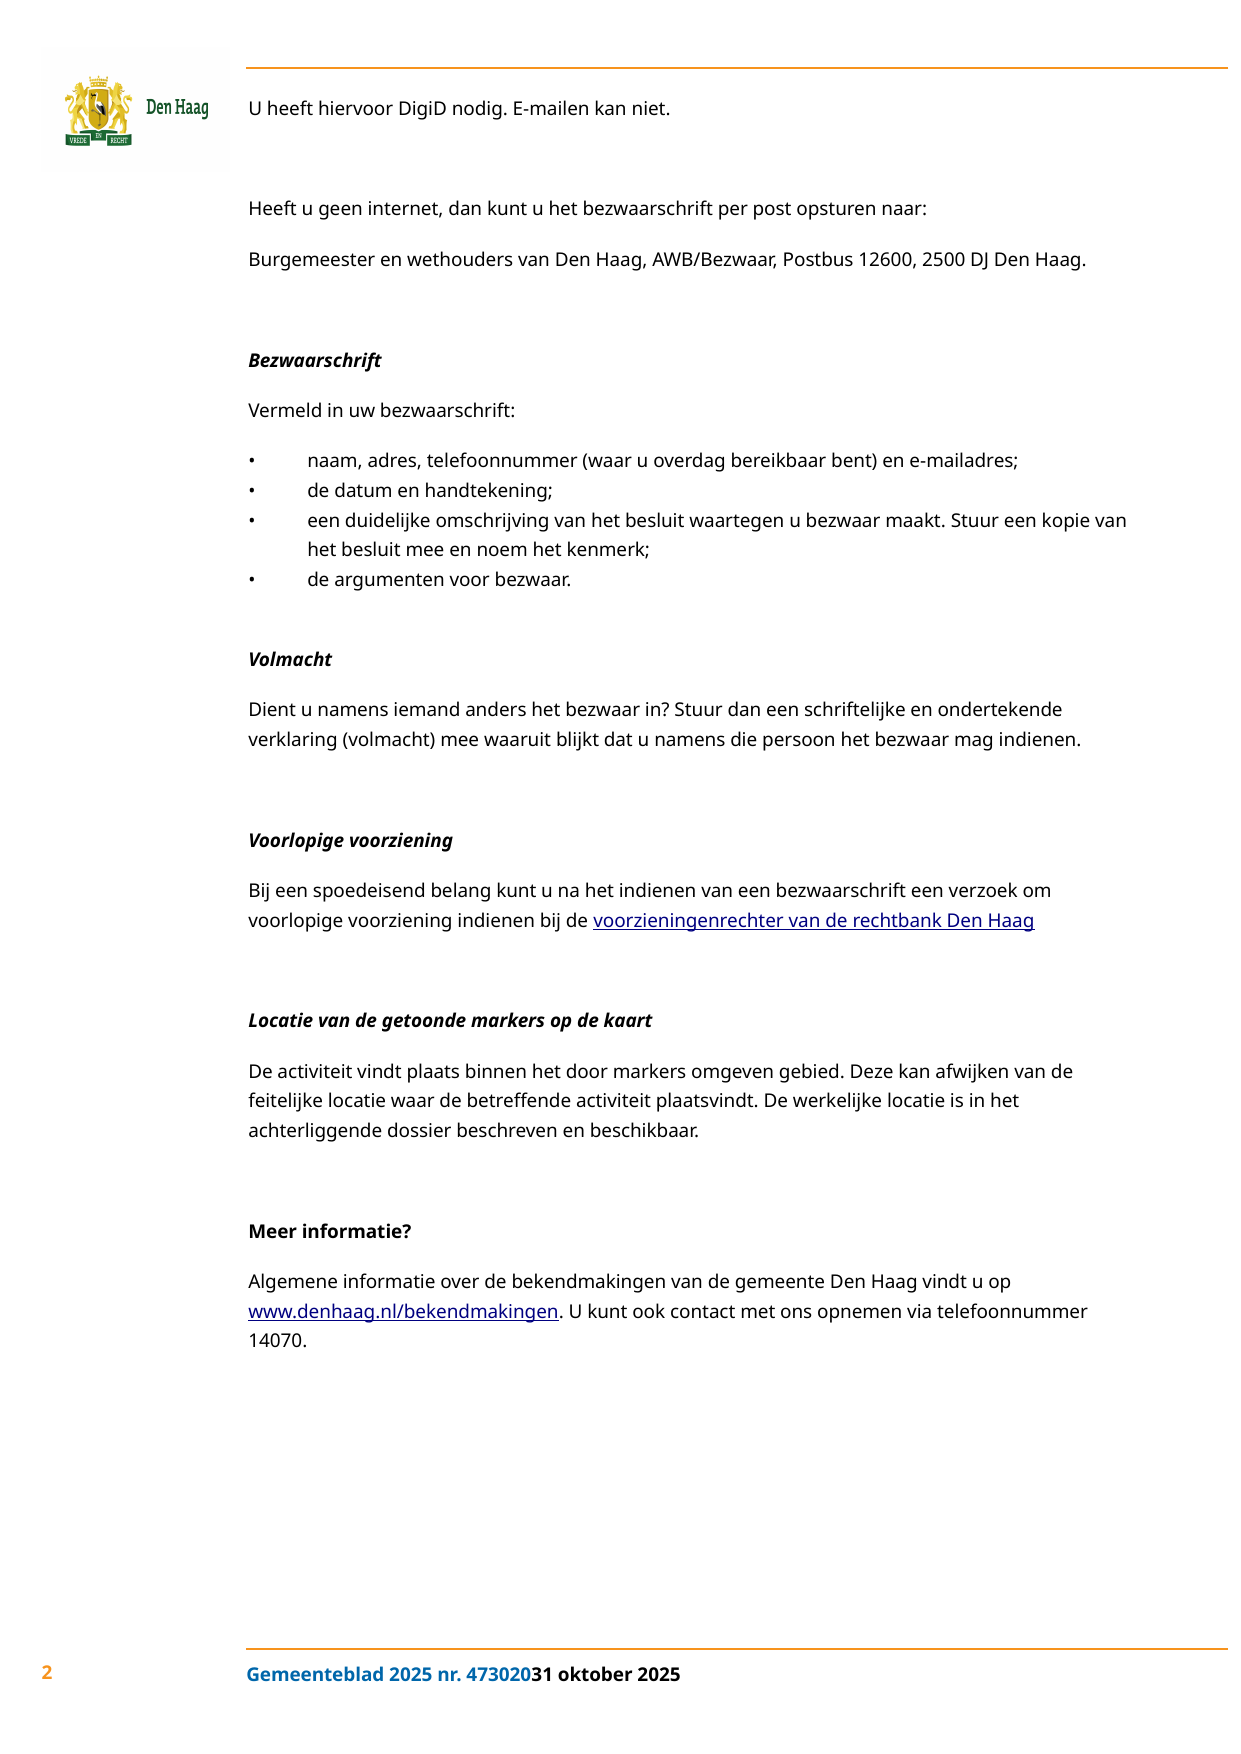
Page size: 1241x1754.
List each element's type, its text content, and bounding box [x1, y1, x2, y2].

text Bezwaarschrift [248, 347, 1152, 373]
picture [41, 47, 231, 172]
text Bij een spoedeisend belang kunt u na het indienen van een bezwaarschrift een verzoek om voorlopige voorziening indienen bij de voorzieningenrechter van de rechtbank Den Haag [248, 877, 1152, 933]
text Volmacht [248, 646, 1152, 672]
text U heeft hiervoor DigiD nodig. E-mailen kan niet. [248, 95, 1152, 121]
text Heeft u geen internet, dan kunt u het bezwaarschrift per post opsturen naar: [248, 196, 1152, 221]
text Voorlopige voorziening [248, 827, 1152, 853]
list een duidelijke omschrijving van het besluit waartegen u bezwaar maakt. Stuur een kopie van het besluit mee en noem het kenmerk; [248, 507, 1152, 562]
text Burgemeester en wethouders van Den Haag, AWB/Bezwaar, Postbus 12600, 2500 DJ Den Haag. [248, 246, 1152, 272]
text Vermeld in uw bezwaarschrift: [248, 397, 1152, 423]
text Algemene informatie over de bekendmakingen van de gemeente Den Haag vindt u op www.denhaag.nl/bekendmakingen. U kunt ook contact met ons opnemen via telefoonnummer 14070. [248, 1268, 1152, 1353]
text Locatie van de getoonde markers op de kaart [248, 1008, 1152, 1033]
text Meer informatie? [248, 1218, 1152, 1244]
list naam, adres, telefoonnummer (waar u overdag bereikbaar bent) en e-mailadres; [248, 448, 1152, 473]
list de argumenten voor bezwaar. [248, 566, 1152, 592]
text Dient u namens iemand anders het bezwaar in? Stuur dan een schriftelijke en ondertekende verklaring (volmacht) mee waaruit blijkt dat u namens die persoon het bezwaar mag indienen. [248, 696, 1152, 752]
list de datum en handtekening; [248, 477, 1152, 503]
text De activiteit vindt plaats binnen het door markers omgeven gebied. Deze kan afwijken van de feitelijke locatie waar de betreffende activiteit plaatsvindt. De werkelijke locatie is in het achterliggende dossier beschreven en beschikbaar. [248, 1058, 1152, 1143]
